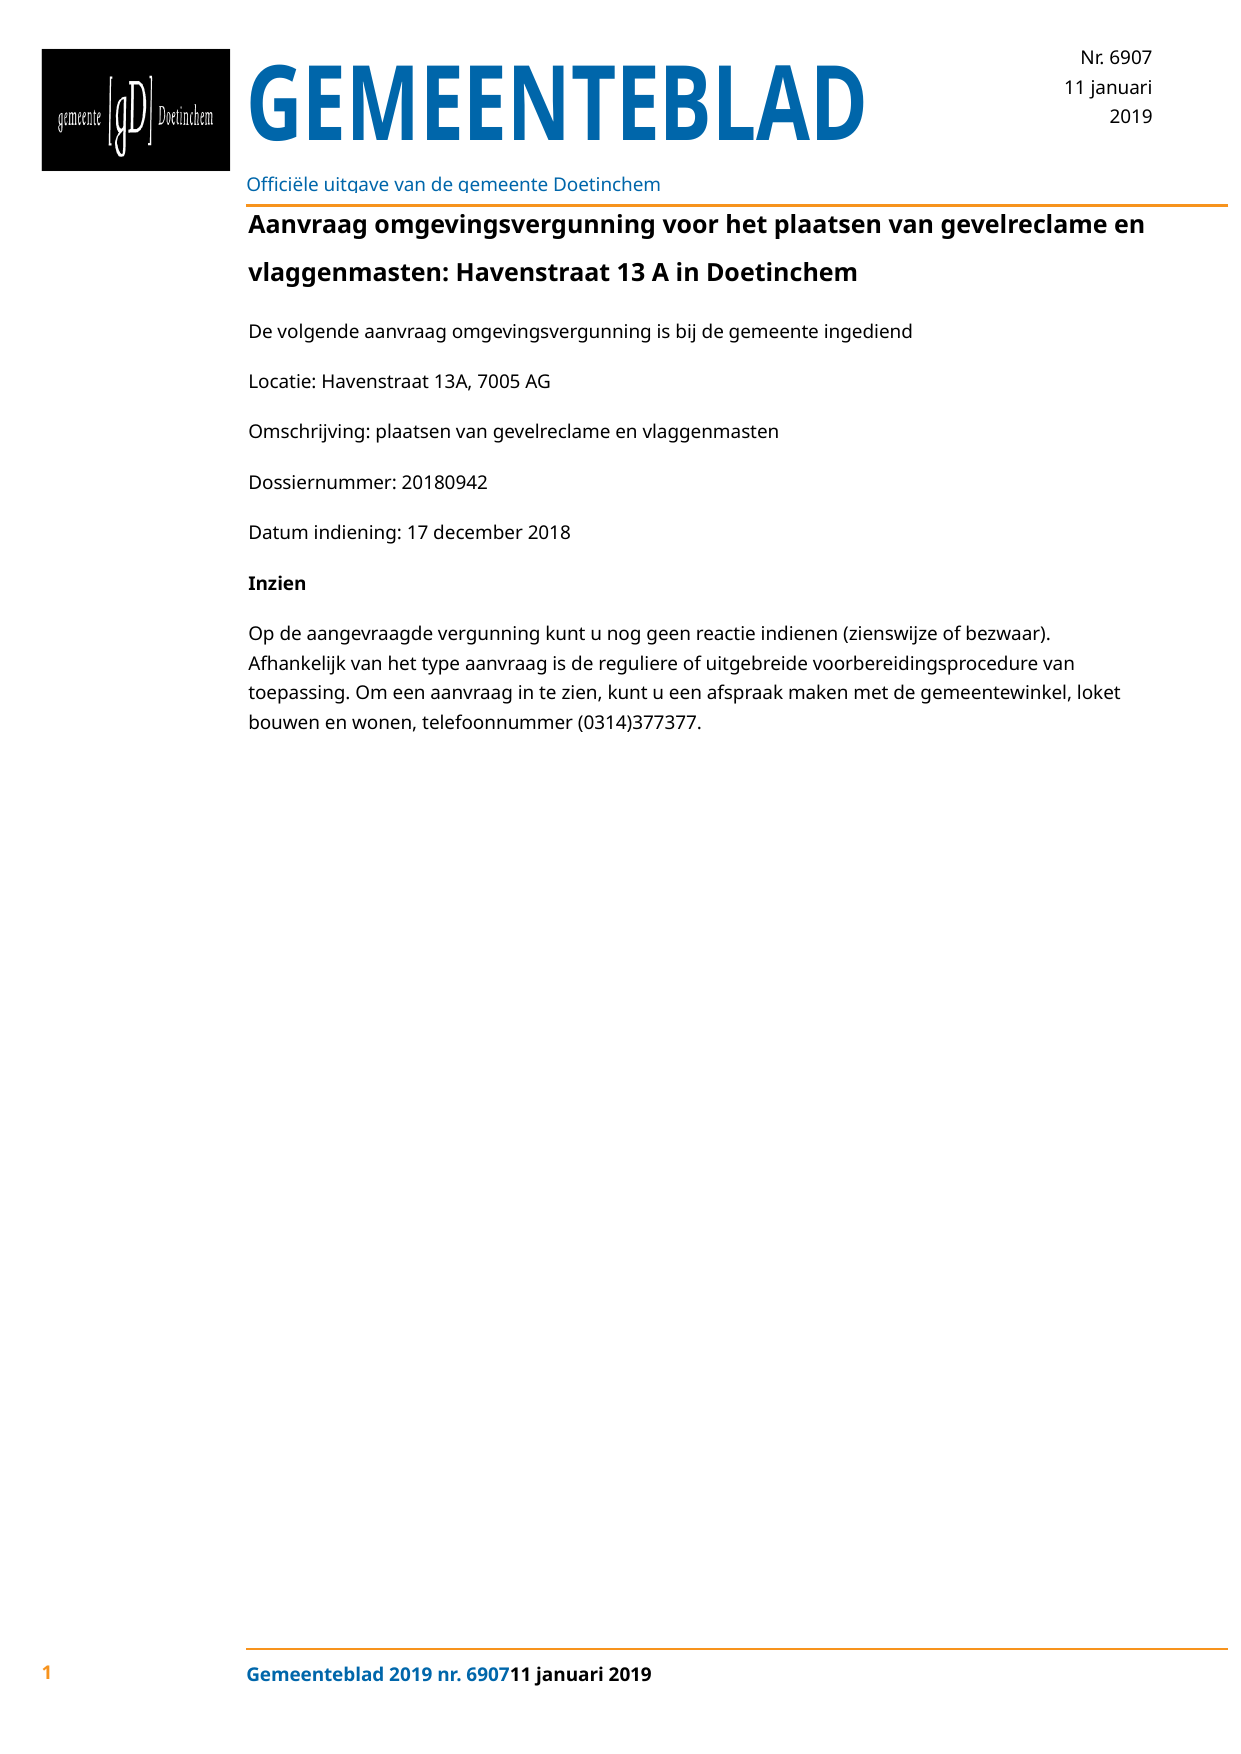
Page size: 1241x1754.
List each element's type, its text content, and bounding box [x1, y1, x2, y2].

text Omschrijving: plaatsen van gevelreclame en vlaggenmasten [248, 419, 1152, 444]
text Locatie: Havenstraat 13A, 7005 AG [248, 368, 1152, 394]
text Datum indiening: 17 december 2018 [248, 519, 1152, 545]
text Aanvraag omgevingsvergunning voor het plaatsen van gevelreclame en vlaggenmasten: Havenstraat 13 A in Doetinchem [248, 207, 1152, 288]
text De volgende aanvraag omgevingsvergunning is bij de gemeente ingediend [248, 318, 1152, 344]
picture [41, 47, 231, 172]
text Dossiernummer: 20180942 [248, 469, 1152, 495]
text Op de aangevraagde vergunning kunt u nog geen reactie indienen (zienswijze of bezwaar). Afhankelijk van het type aanvraag is de reguliere of uitgebreide voorbereidingsprocedure van toepassing. Om een aanvraag in te zien, kunt u een afspraak maken met de gemeentewinkel, loket bouwen en wonen, telefoonnummer (0314)377377. [248, 620, 1152, 735]
text Inzien [248, 570, 1152, 596]
